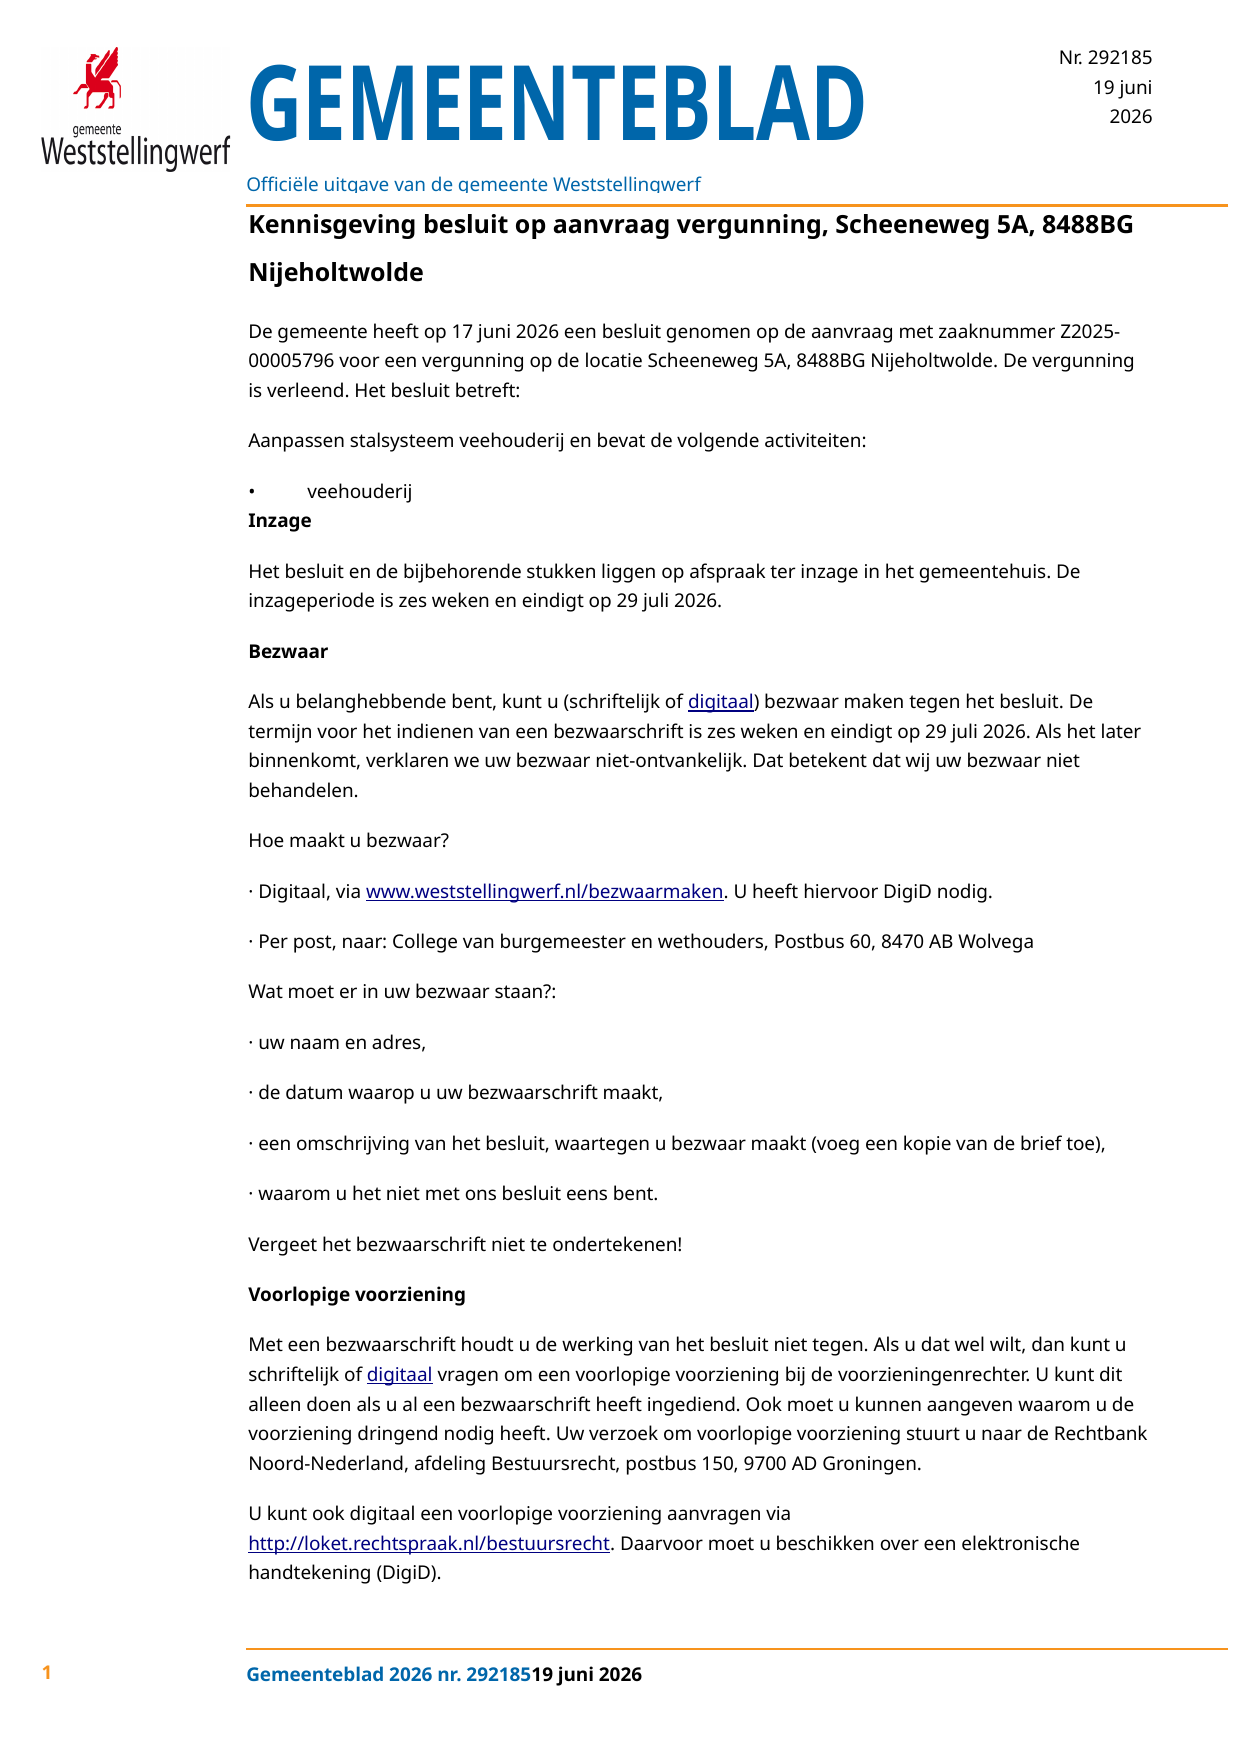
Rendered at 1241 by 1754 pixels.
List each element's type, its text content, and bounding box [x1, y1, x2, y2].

text Met een bezwaarschrift houdt u de werking van het besluit niet tegen. Als u dat wel wilt, dan kunt u schriftelijk of digitaal vragen om een voorlopige voorziening bij de voorzieningenrechter. U kunt dit alleen doen als u al een bezwaarschrift heeft ingediend. Ook moet u kunnen aangeven waarom u de voorziening dringend nodig heeft. Uw verzoek om voorlopige voorziening stuurt u naar de Rechtbank Noord-Nederland, afdeling Bestuursrecht, postbus 150, 9700 AD Groningen. [248, 1332, 1152, 1476]
text Voorlopige voorziening [248, 1281, 1152, 1307]
text Als u belanghebbende bent, kunt u (schriftelijk of digitaal) bezwaar maken tegen het besluit. De termijn voor het indienen van een bezwaarschrift is zes weken en eindigt op 29 juli 2026. Als het later binnenkomt, verklaren we uw bezwaar niet-ontvankelijk. Dat betekent dat wij uw bezwaar niet behandelen. [248, 688, 1152, 803]
text Het besluit en de bijbehorende stukken liggen op afspraak ter inzage in het gemeentehuis. De inzageperiode is zes weken en eindigt op 29 juli 2026. [248, 558, 1152, 613]
text · de datum waarop u uw bezwaarschrift maakt, [248, 1079, 1152, 1105]
text · een omschrijving van het besluit, waartegen u bezwaar maakt (voeg een kopie van de brief toe), [248, 1130, 1152, 1156]
text Bezwaar [248, 638, 1152, 664]
text Kennisgeving besluit op aanvraag vergunning, Scheeneweg 5A, 8488BG Nijeholtwolde [248, 207, 1152, 288]
text De gemeente heeft op 17 juni 2026 een besluit genomen op de aanvraag met zaaknummer Z2025-00005796 voor een vergunning op de locatie Scheeneweg 5A, 8488BG Nijeholtwolde. De vergunning is verleend. Het besluit betreft: [248, 318, 1152, 403]
text Hoe maakt u bezwaar? [248, 827, 1152, 853]
text U kunt ook digitaal een voorlopige voorziening aanvragen via http://loket.rechtspraak.nl/bestuursrecht. Daarvoor moet u beschikken over een elektronische handtekening (DigiD). [248, 1500, 1152, 1585]
text · Digitaal, via www.weststellingwerf.nl/bezwaarmaken. U heeft hiervoor DigiD nodig. [248, 878, 1152, 904]
text Wat moet er in uw bezwaar staan?: [248, 979, 1152, 1004]
text · waarom u het niet met ons besluit eens bent. [248, 1180, 1152, 1206]
picture [41, 47, 231, 172]
text Aanpassen stalsysteem veehouderij en bevat de volgende activiteiten: [248, 427, 1152, 453]
text Vergeet het bezwaarschrift niet te ondertekenen! [248, 1231, 1152, 1257]
text Inzage [248, 507, 1152, 533]
text · uw naam en adres, [248, 1029, 1152, 1055]
list veehouderij [248, 478, 1152, 504]
text · Per post, naar: College van burgemeester en wethouders, Postbus 60, 8470 AB Wolvega [248, 928, 1152, 954]
